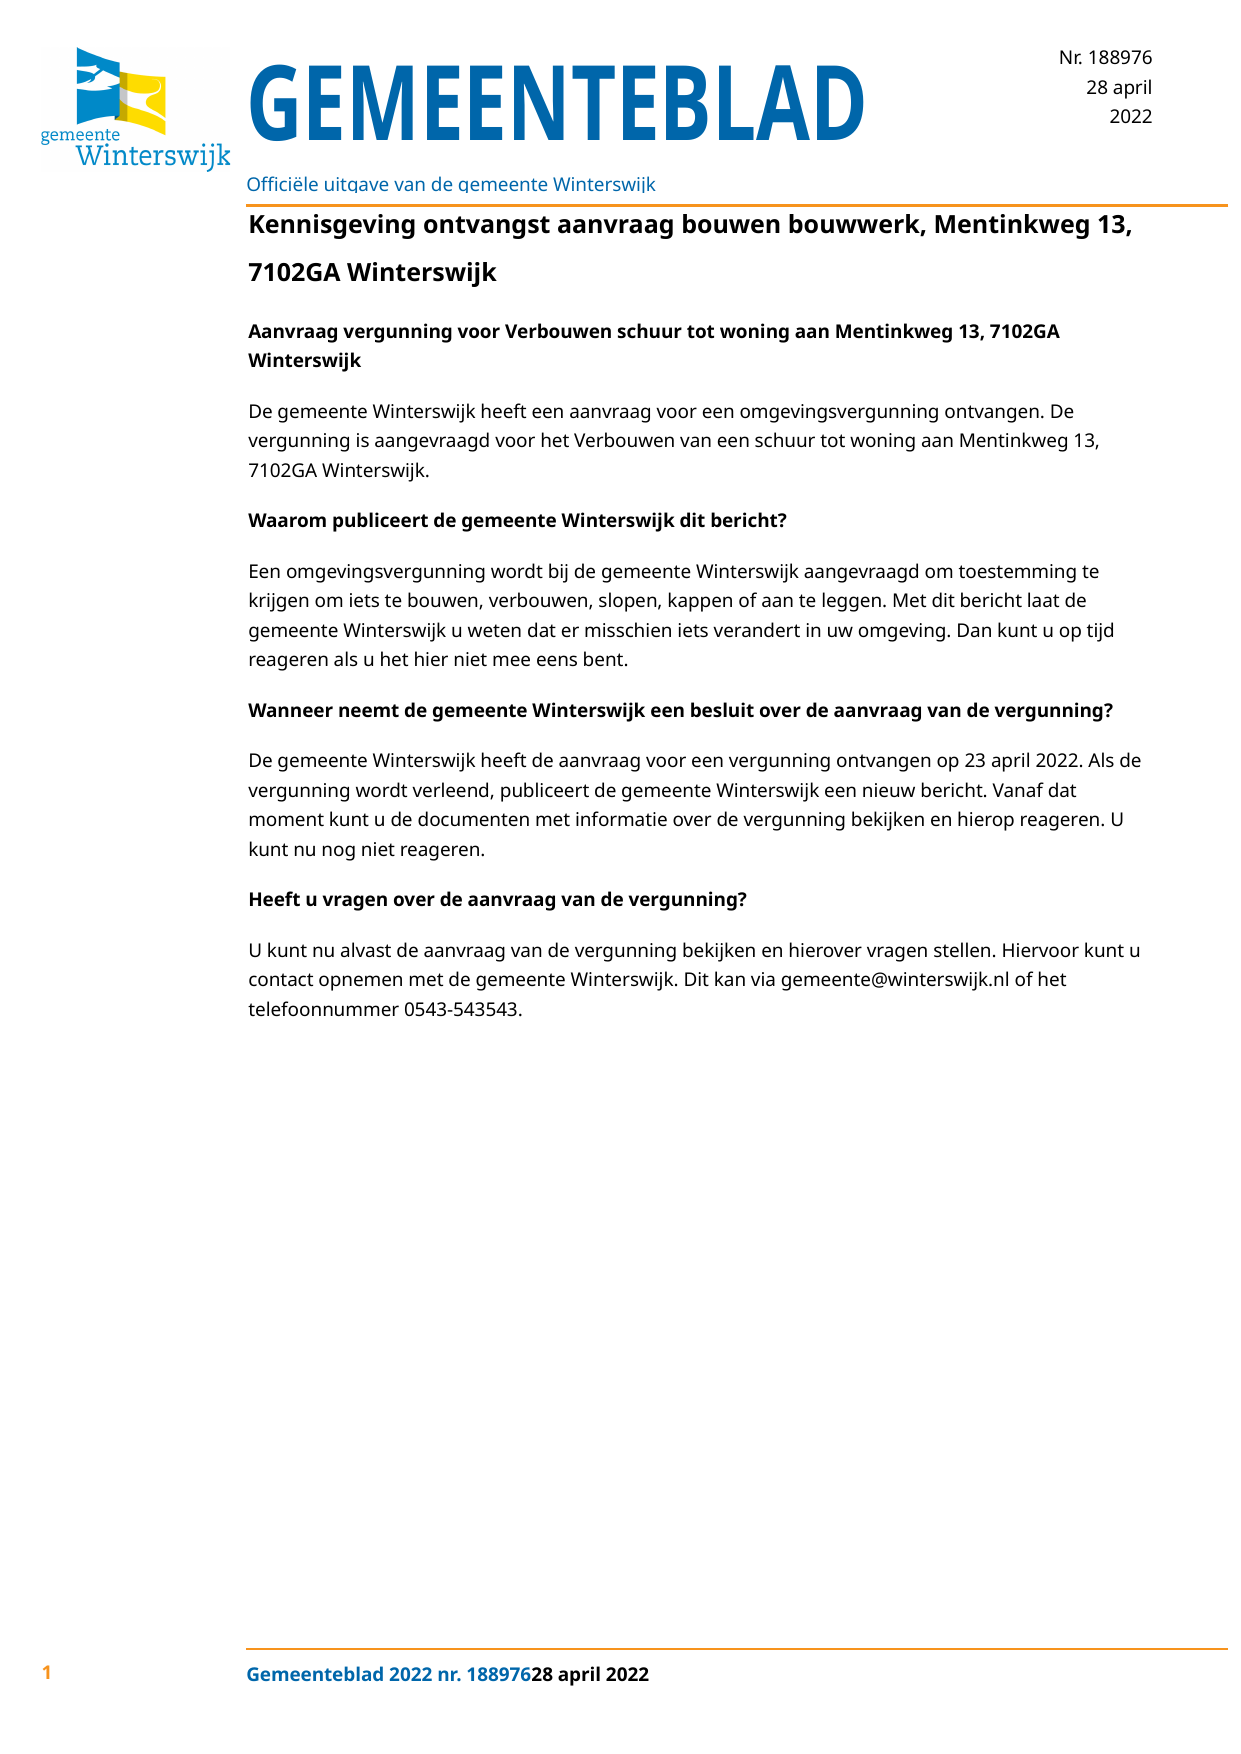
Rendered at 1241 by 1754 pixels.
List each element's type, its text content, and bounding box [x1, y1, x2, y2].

text Wanneer neemt de gemeente Winterswijk een besluit over de aanvraag van de vergunning? [248, 697, 1152, 723]
picture [225, 153, 231, 162]
text Waarom publiceert de gemeente Winterswijk dit bericht? [248, 507, 1152, 533]
picture [41, 47, 231, 172]
text Kennisgeving ontvangst aanvraag bouwen bouwwerk, Mentinkweg 13, 7102GA Winterswijk [248, 207, 1152, 288]
text U kunt nu alvast de aanvraag van de vergunning bekijken en hierover vragen stellen. Hiervoor kunt u contact opnemen met de gemeente Winterswijk. Dit kan via gemeente@winterswijk.nl of het telefoonnummer 0543-543543. [248, 937, 1152, 1022]
text De gemeente Winterswijk heeft de aanvraag voor een vergunning ontvangen op 23 april 2022. Als de vergunning wordt verleend, publiceert de gemeente Winterswijk een nieuw bericht. Vanaf dat moment kunt u de documenten met informatie over de vergunning bekijken en hierop reageren. U kunt nu nog niet reageren. [248, 747, 1152, 862]
text Heeft u vragen over de aanvraag van de vergunning? [248, 887, 1152, 912]
text Aanvraag vergunning voor Verbouwen schuur tot woning aan Mentinkweg 13, 7102GA Winterswijk [248, 318, 1152, 373]
text Een omgevingsvergunning wordt bij de gemeente Winterswijk aangevraagd om toestemming te krijgen om iets te bouwen, verbouwen, slopen, kappen of aan te leggen. Met dit bericht laat de gemeente Winterswijk u weten dat er misschien iets verandert in uw omgeving. Dan kunt u op tijd reageren als u het hier niet mee eens bent. [248, 558, 1152, 672]
text De gemeente Winterswijk heeft een aanvraag voor een omgevingsvergunning ontvangen. De vergunning is aangevraagd voor het Verbouwen van een schuur tot woning aan Mentinkweg 13, 7102GA Winterswijk. [248, 398, 1152, 483]
